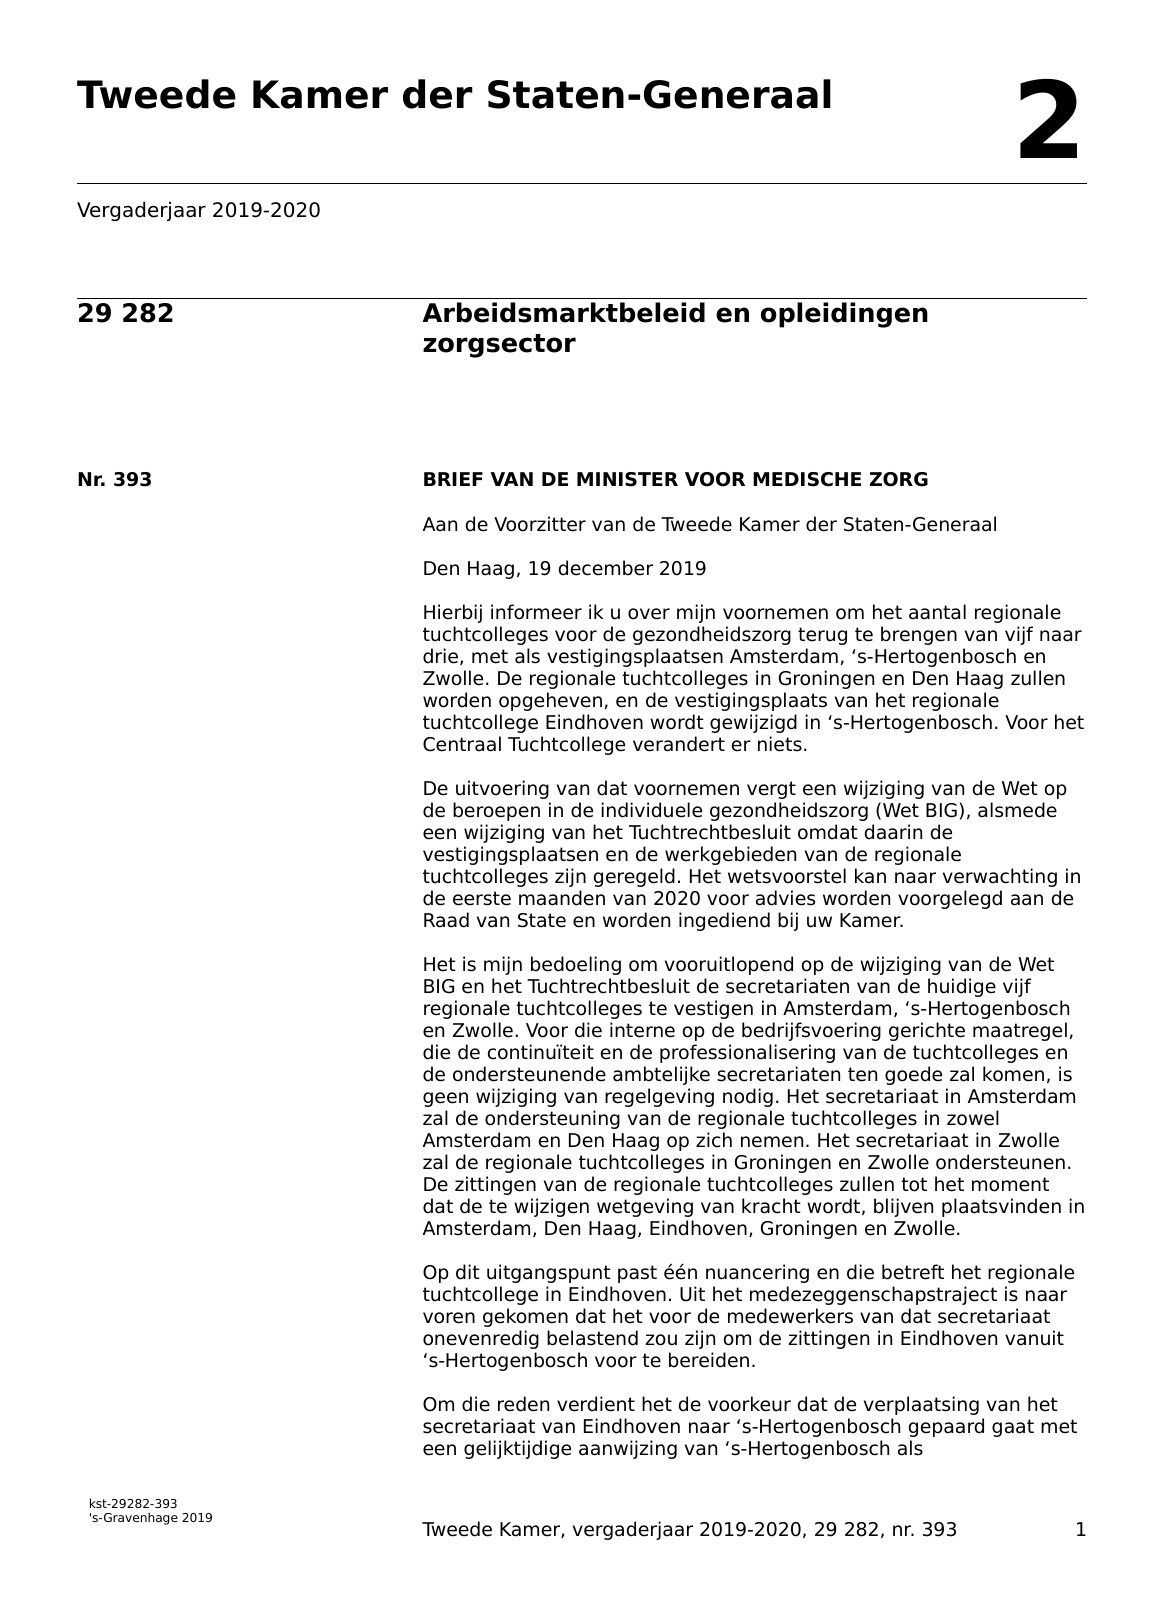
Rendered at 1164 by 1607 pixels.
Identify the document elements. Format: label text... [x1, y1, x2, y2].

table_header Tweede Kamer der Staten-Generaal [77, 59, 886, 183]
text De zittingen van de regionale tuchtcolleges zullen tot het moment dat de te wijzigen wetgeving van kracht wordt, blijven plaatsvinden in Amsterdam, Den Haag, Eindhoven, Groningen en Zwolle. [422, 1174, 1087, 1240]
subtitle 29 282 Arbeidsmarktbeleid en opleidingen zorgsector [77, 299, 1087, 358]
text kst-29282-393 [88, 1497, 323, 1511]
text Den Haag, 19 december 2019 [422, 558, 1087, 580]
text Om die reden verdient het de voorkeur dat de verplaatsing van het secretariaat van Eindhoven naar ‘s-Hertogenbosch gepaard gaat met een gelijktijdige aanwijzing van ‘s-Hertogenbosch als [422, 1394, 1087, 1460]
text Aan de Voorzitter van de Tweede Kamer der Staten-Generaal [422, 513, 1087, 536]
text Op dit uitgangspunt past één nuancering en die betreft het regionale tuchtcollege in Eindhoven. Uit het medezeggenschapstraject is naar voren gekomen dat het voor de medewerkers van dat secretariaat onevenredig belastend zou zijn om de zittingen in Eindhoven vanuit ‘s-Hertogenbosch voor te bereiden. [422, 1262, 1087, 1372]
text Het is mijn bedoeling om vooruitlopend op de wijziging van de Wet BIG en het Tuchtrechtbesluit de secretariaten van de huidige vijf regionale tuchtcolleges te vestigen in Amsterdam, ‘s-Hertogenbosch en Zwolle. Voor die interne op de bedrijfsvoering gerichte maatregel, die de continuïteit en de professionalisering van de tuchtcolleges en de ondersteunende ambtelijke secretariaten ten goede zal komen, is geen wijziging van regelgeving nodig. Het secretariaat in Amsterdam zal de ondersteuning van de regionale tuchtcolleges in zowel Amsterdam en Den Haag op zich nemen. Het secretariaat in Zwolle zal de regionale tuchtcolleges in Groningen en Zwolle ondersteunen. [422, 954, 1087, 1174]
subtitle Nr. 393 BRIEF VAN DE MINISTER VOOR MEDISCHE ZORG [77, 469, 1087, 491]
text De uitvoering van dat voornemen vergt een wijziging van de Wet op de beroepen in de individuele gezondheidszorg (Wet BIG), alsmede een wijziging van het Tuchtrechtbesluit omdat daarin de vestigingsplaatsen en de werkgebieden van de regionale tuchtcolleges zijn geregeld. Het wetsvoorstel kan naar verwachting in de eerste maanden van 2020 voor advies worden voorgelegd aan de Raad van State en worden ingediend bij uw Kamer. [422, 778, 1087, 932]
table_cell Vergaderjaar 2019-2020 [77, 184, 1087, 298]
table_header 2 [886, 59, 1087, 183]
text 's-Gravenhage 2019 [88, 1511, 323, 1525]
text Hierbij informeer ik u over mijn voornemen om het aantal regionale tuchtcolleges voor de gezondheidszorg terug te brengen van vijf naar drie, met als vestigingsplaatsen Amsterdam, ‘s-Hertogenbosch en Zwolle. De regionale tuchtcolleges in Groningen en Den Haag zullen worden opgeheven, en de vestigingsplaats van het regionale tuchtcollege Eindhoven wordt gewijzigd in ‘s-Hertogenbosch. Voor het Centraal Tuchtcollege verandert er niets. [422, 602, 1087, 756]
